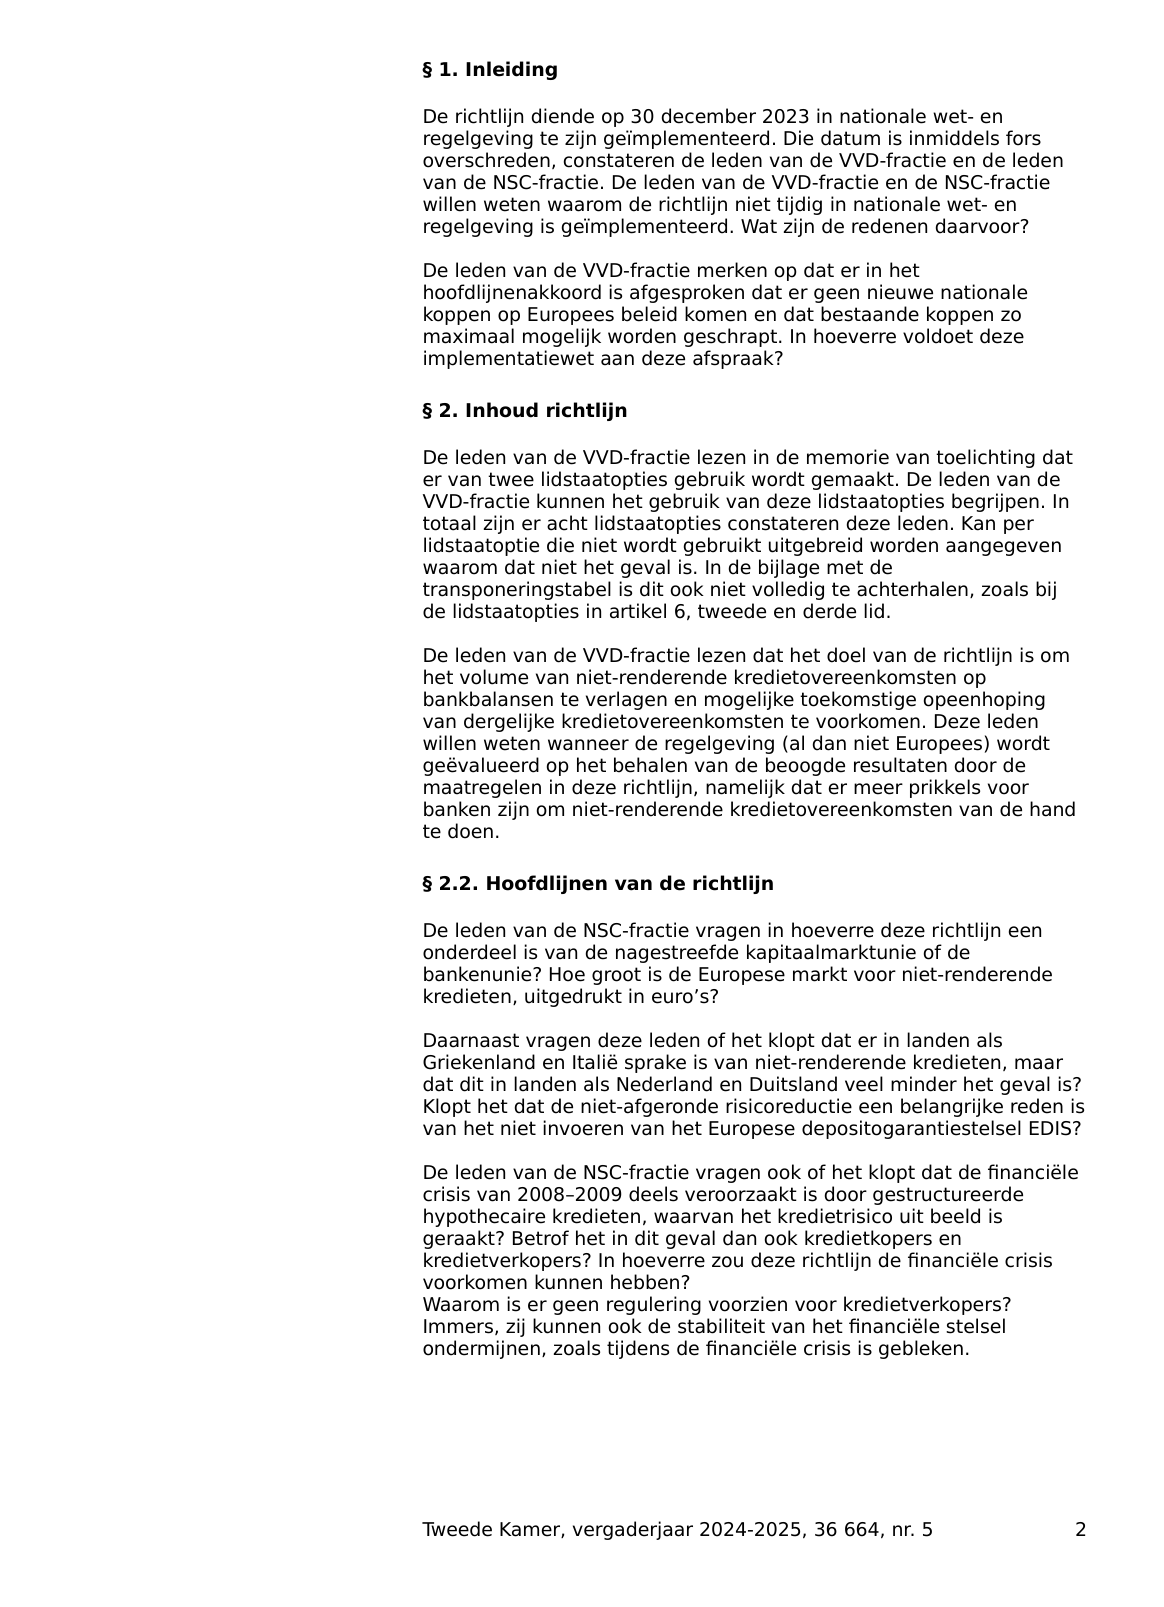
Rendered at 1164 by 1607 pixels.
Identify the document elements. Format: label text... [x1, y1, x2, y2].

text De richtlijn diende op 30 december 2023 in nationale wet- en regelgeving te zijn geïmplementeerd. Die datum is inmiddels fors overschreden, constateren de leden van de VVD-fractie en de leden van de NSC-fractie. De leden van de VVD-fractie en de NSC-fractie willen weten waarom de richtlijn niet tijdig in nationale wet- en regelgeving is geïmplementeerd. Wat zijn de redenen daarvoor? [422, 106, 1087, 238]
text Daarnaast vragen deze leden of het klopt dat er in landen als Griekenland en Italië sprake is van niet-renderende kredieten, maar dat dit in landen als Nederland en Duitsland veel minder het geval is? Klopt het dat de niet-afgeronde risicoreductie een belangrijke reden is van het niet invoeren van het Europese depositogarantiestelsel EDIS? [422, 1030, 1087, 1140]
text De leden van de VVD-fractie lezen dat het doel van de richtlijn is om het volume van niet-renderende kredietovereenkomsten op bankbalansen te verlagen en mogelijke toekomstige opeenhoping van dergelijke kredietovereenkomsten te voorkomen. Deze leden willen weten wanneer de regelgeving (al dan niet Europees) wordt geëvalueerd op het behalen van de beoogde resultaten door de maatregelen in deze richtlijn, namelijk dat er meer prikkels voor banken zijn om niet-renderende kredietovereenkomsten van de hand te doen. [422, 645, 1087, 843]
subtitle § 2. Inhoud richtlijn [422, 400, 1087, 422]
text Waarom is er geen regulering voorzien voor kredietverkopers? Immers, zij kunnen ook de stabiliteit van het financiële stelsel ondermijnen, zoals tijdens de financiële crisis is gebleken. [422, 1294, 1087, 1360]
text De leden van de NSC-fractie vragen ook of het klopt dat de financiële crisis van 2008–2009 deels veroorzaakt is door gestructureerde hypothecaire kredieten, waarvan het kredietrisico uit beeld is geraakt? Betrof het in dit geval dan ook kredietkopers en kredietverkopers? In hoeverre zou deze richtlijn de financiële crisis voorkomen kunnen hebben? [422, 1162, 1087, 1294]
text De leden van de VVD-fractie lezen in de memorie van toelichting dat er van twee lidstaatopties gebruik wordt gemaakt. De leden van de VVD-fractie kunnen het gebruik van deze lidstaatopties begrijpen. In totaal zijn er acht lidstaatopties constateren deze leden. Kan per lidstaatoptie die niet wordt gebruikt uitgebreid worden aangegeven waarom dat niet het geval is. In de bijlage met de transponeringstabel is dit ook niet volledig te achterhalen, zoals bij de lidstaatopties in artikel 6, tweede en derde lid. [422, 447, 1087, 623]
text De leden van de VVD-fractie merken op dat er in het hoofdlijnenakkoord is afgesproken dat er geen nieuwe nationale koppen op Europees beleid komen en dat bestaande koppen zo maximaal mogelijk worden geschrapt. In hoeverre voldoet deze implementatiewet aan deze afspraak? [422, 260, 1087, 370]
subtitle § 1. Inleiding [422, 59, 1087, 81]
text De leden van de NSC-fractie vragen in hoeverre deze richtlijn een onderdeel is van de nagestreefde kapitaalmarktunie of de bankenunie? Hoe groot is de Europese markt voor niet-renderende kredieten, uitgedrukt in euro’s? [422, 920, 1087, 1008]
subtitle § 2.2. Hoofdlijnen van de richtlijn [422, 873, 1087, 895]
